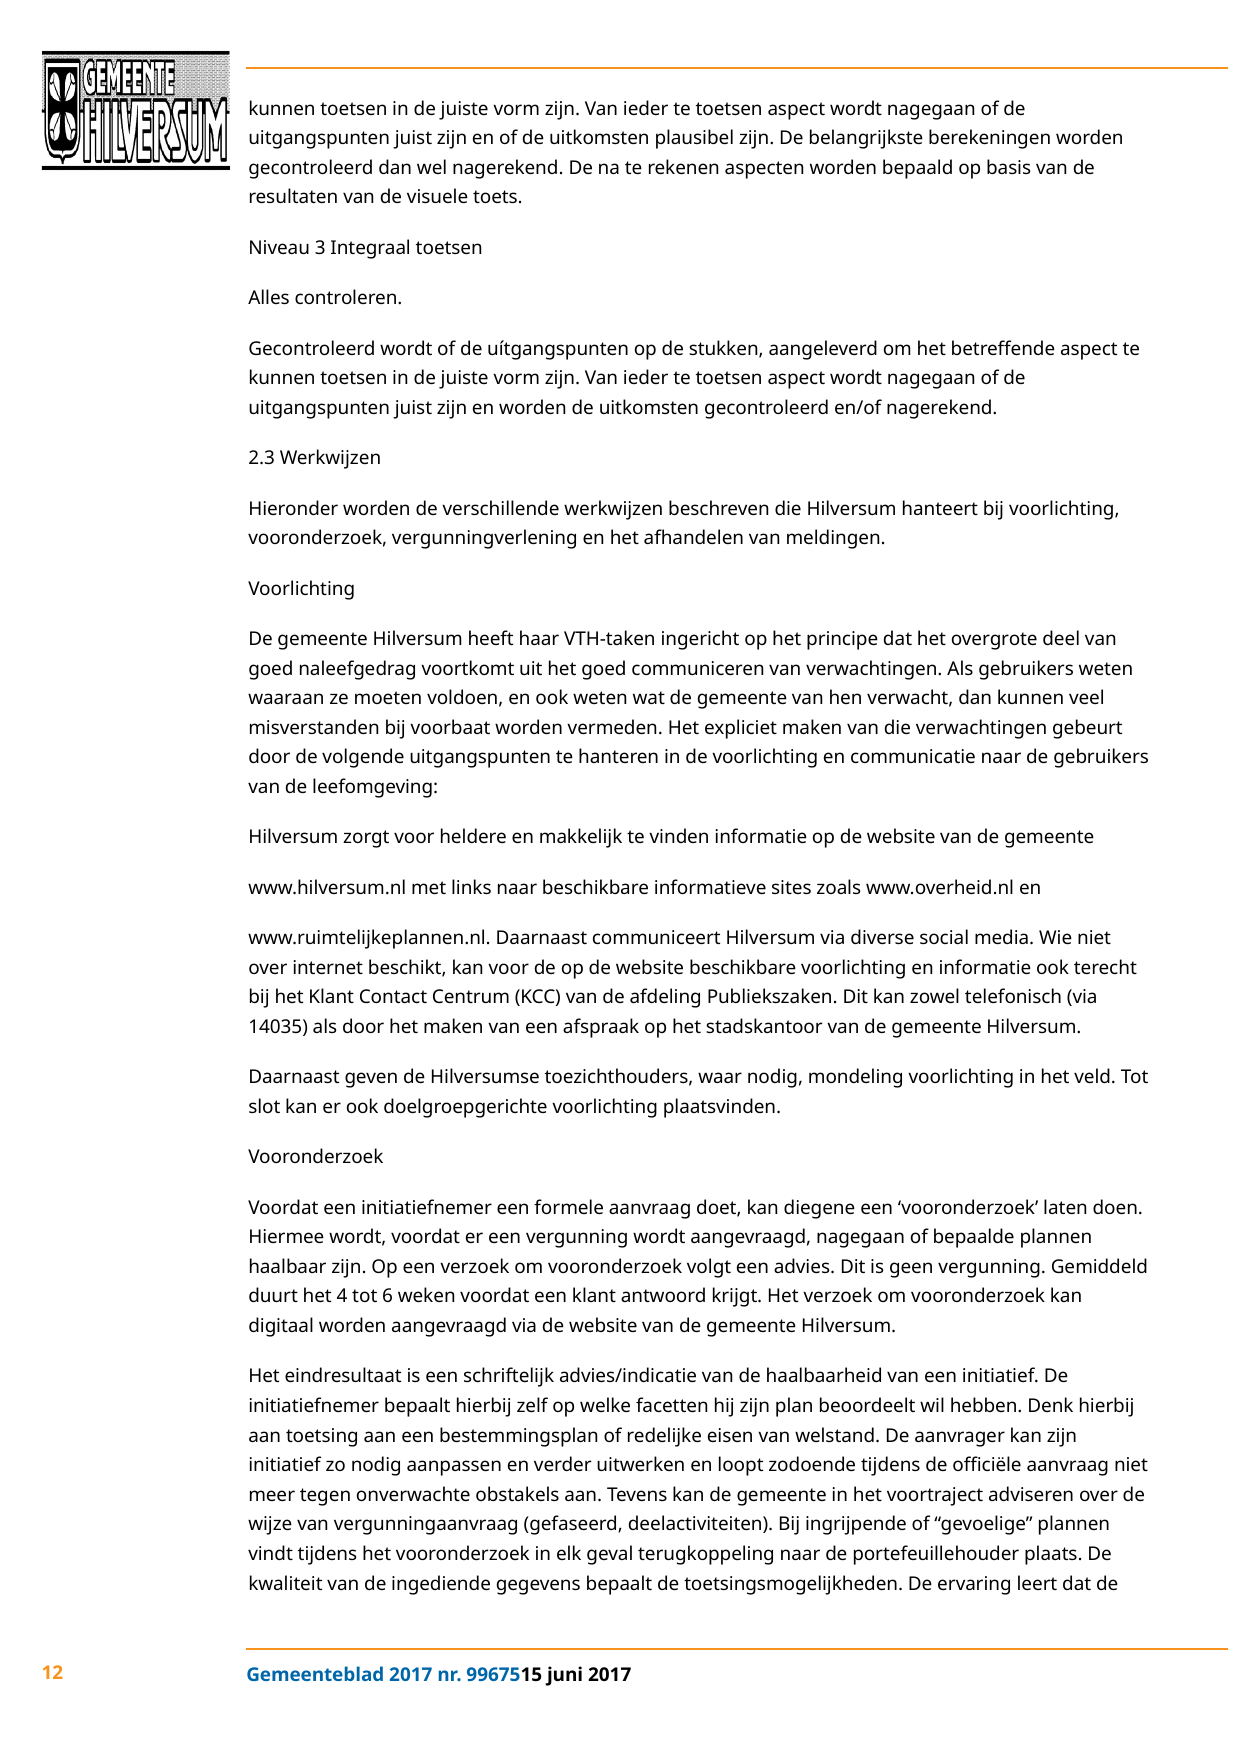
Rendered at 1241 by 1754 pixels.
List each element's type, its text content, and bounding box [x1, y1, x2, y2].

text Daarnaast geven de Hilversumse toezichthouders, waar nodig, mondeling voorlichting in het veld. Tot slot kan er ook doelgroepgerichte voorlichting plaatsvinden. [248, 1063, 1152, 1119]
picture [41, 47, 231, 172]
text Het eindresultaat is een schriftelijk advies/indicatie van de haalbaarheid van een initiatief. De initiatiefnemer bepaalt hierbij zelf op welke facetten hij zijn plan beoordeelt wil hebben. Denk hierbij aan toetsing aan een bestemmingsplan of redelijke eisen van welstand. De aanvrager kan zijn initiatief zo nodig aanpassen en verder uitwerken en loopt zodoende tijdens de officiële aanvraag niet meer tegen onverwachte obstakels aan. Tevens kan de gemeente in het voortraject adviseren over de wijze van vergunningaanvraag (gefaseerd, deelactiviteiten). Bij ingrijpende of “gevoelige” plannen vindt tijdens het vooronderzoek in elk geval terugkoppeling naar de portefeuillehouder plaats. De kwaliteit van de ingediende gegevens bepaalt de toetsingsmogelijkheden. De ervaring leert dat de [248, 1363, 1152, 1596]
text Hilversum zorgt voor heldere en makkelijk te vinden informatie op de website van de gemeente [248, 823, 1152, 849]
text Vooronderzoek [248, 1143, 1152, 1169]
text Niveau 3 Integraal toetsen [248, 234, 1152, 260]
text www.ruimtelijkeplannen.nl. Daarnaast communiceert Hilversum via diverse social media. Wie niet over internet beschikt, kan voor de op de website beschikbare voorlichting en informatie ook terecht bij het Klant Contact Centrum (KCC) van de afdeling Publiekszaken. Dit kan zowel telefonisch (via 14035) als door het maken van een afspraak op het stadskantoor van de gemeente Hilversum. [248, 924, 1152, 1039]
text Voorlichting [248, 575, 1152, 601]
text Gecontroleerd wordt of de uítgangspunten op de stukken, aangeleverd om het betreffende aspect te kunnen toetsen in de juiste vorm zijn. Van ieder te toetsen aspect wordt nagegaan of de uitgangspunten juist zijn en worden de uitkomsten gecontroleerd en/of nagerekend. [248, 335, 1152, 420]
text www.hilversum.nl met links naar beschikbare informatieve sites zoals www.overheid.nl en [248, 874, 1152, 900]
text De gemeente Hilversum heeft haar VTH-taken ingericht op het principe dat het overgrote deel van goed naleefgedrag voortkomt uit het goed communiceren van verwachtingen. Als gebruikers weten waaraan ze moeten voldoen, en ook weten wat de gemeente van hen verwacht, dan kunnen veel misverstanden bij voorbaat worden vermeden. Het expliciet maken van die verwachtingen gebeurt door de volgende uitgangspunten te hanteren in de voorlichting en communicatie naar de gebruikers van de leefomgeving: [248, 625, 1152, 799]
text 2.3 Werkwijzen [248, 444, 1152, 470]
text Voordat een initiatiefnemer een formele aanvraag doet, kan diegene een ‘vooronderzoek’ laten doen. Hiermee wordt, voordat er een vergunning wordt aangevraagd, nagegaan of bepaalde plannen haalbaar zijn. Op een verzoek om vooronderzoek volgt een advies. Dit is geen vergunning. Gemiddeld duurt het 4 tot 6 weken voordat een klant antwoord krijgt. Het verzoek om vooronderzoek kan digitaal worden aangevraagd via de website van de gemeente Hilversum. [248, 1194, 1152, 1338]
text Hieronder worden de verschillende werkwijzen beschreven die Hilversum hanteert bij voorlichting, vooronderzoek, vergunningverlening en het afhandelen van meldingen. [248, 495, 1152, 550]
text kunnen toetsen in de juiste vorm zijn. Van ieder te toetsen aspect wordt nagegaan of de uitgangspunten juist zijn en of de uitkomsten plausibel zijn. De belangrijkste berekeningen worden gecontroleerd dan wel nagerekend. De na te rekenen aspecten worden bepaald op basis van de resultaten van de visuele toets. [248, 95, 1152, 209]
text Alles controleren. [248, 284, 1152, 310]
